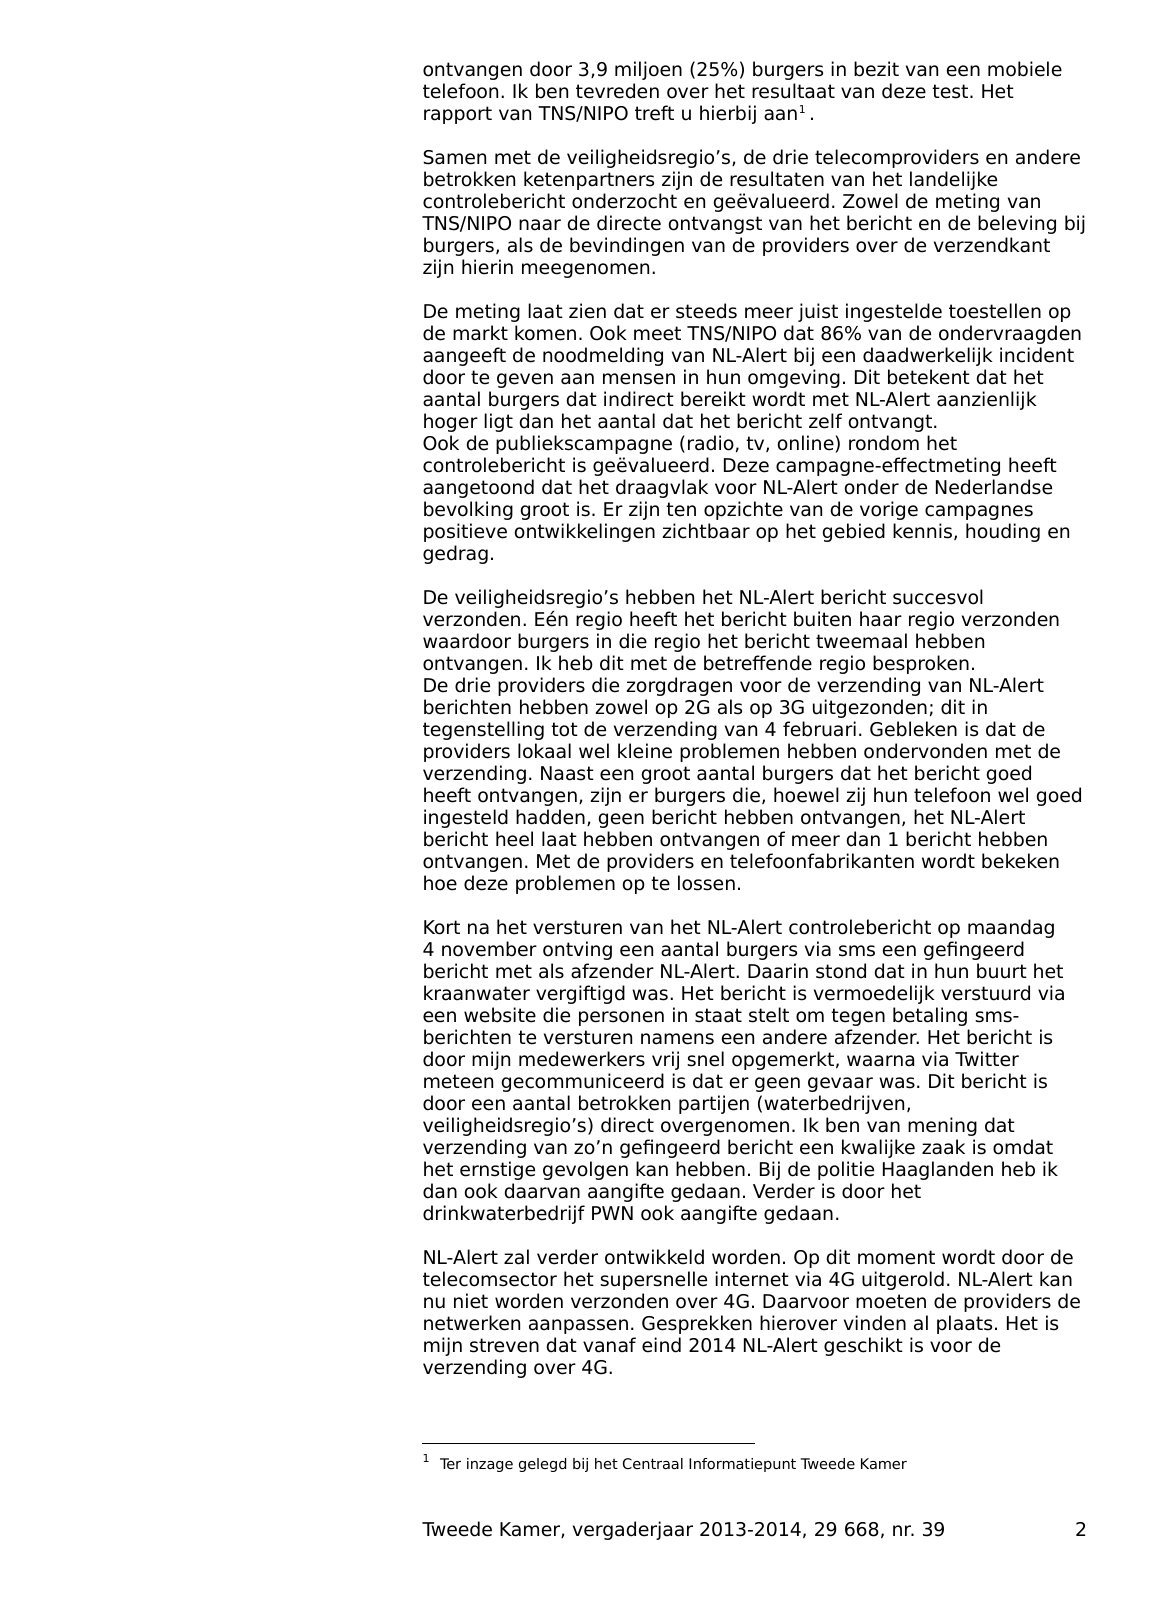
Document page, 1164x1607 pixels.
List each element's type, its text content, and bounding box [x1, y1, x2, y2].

text Ook de publiekscampagne (radio, tv, online) rondom het controlebericht is geëvalueerd. Deze campagne-effectmeting heeft aangetoond dat het draagvlak voor NL-Alert onder de Nederlandse bevolking groot is. Er zijn ten opzichte van de vorige campagnes positieve ontwikkelingen zichtbaar op het gebied kennis, houding en gedrag. [422, 433, 1087, 565]
text De veiligheidsregio’s hebben het NL-Alert bericht succesvol verzonden. Eén regio heeft het bericht buiten haar regio verzonden waardoor burgers in die regio het bericht tweemaal hebben ontvangen. Ik heb dit met de betreffende regio besproken. [422, 587, 1087, 675]
text De meting laat zien dat er steeds meer juist ingestelde toestellen op de markt komen. Ook meet TNS/NIPO dat 86% van de ondervraagden aangeeft de noodmelding van NL-Alert bij een daadwerkelijk incident door te geven aan mensen in hun omgeving. Dit betekent dat het aantal burgers dat indirect bereikt wordt met NL-Alert aanzienlijk hoger ligt dan het aantal dat het bericht zelf ontvangt. [422, 301, 1087, 433]
text De drie providers die zorgdragen voor de verzending van NL-Alert berichten hebben zowel op 2G als op 3G uitgezonden; dit in tegenstelling tot de verzending van 4 februari. Gebleken is dat de providers lokaal wel kleine problemen hebben ondervonden met de verzending. Naast een groot aantal burgers dat het bericht goed heeft ontvangen, zijn er burgers die, hoewel zij hun telefoon wel goed ingesteld hadden, geen bericht hebben ontvangen, het NL-Alert bericht heel laat hebben ontvangen of meer dan 1 bericht hebben ontvangen. Met de providers en telefoonfabrikanten wordt bekeken hoe deze problemen op te lossen. [422, 675, 1087, 895]
text NL-Alert zal verder ontwikkeld worden. Op dit moment wordt door de telecomsector het supersnelle internet via 4G uitgerold. NL-Alert kan nu niet worden verzonden over 4G. Daarvoor moeten de providers de netwerken aanpassen. Gesprekken hierover vinden al plaats. Het is mijn streven dat vanaf eind 2014 NL-Alert geschikt is voor de verzending over 4G. [422, 1247, 1087, 1379]
text Ter inzage gelegd bij het Centraal Informatiepunt Tweede Kamer [422, 1452, 1087, 1474]
text Kort na het versturen van het NL-Alert controlebericht op maandag 4 november ontving een aantal burgers via sms een gefingeerd bericht met als afzender NL-Alert. Daarin stond dat in hun buurt het kraanwater vergiftigd was. Het bericht is vermoedelijk verstuurd via een website die personen in staat stelt om tegen betaling sms-berichten te versturen namens een andere afzender. Het bericht is door mijn medewerkers vrij snel opgemerkt, waarna via Twitter meteen gecommuniceerd is dat er geen gevaar was. Dit bericht is door een aantal betrokken partijen (waterbedrijven, veiligheidsregio’s) direct overgenomen. Ik ben van mening dat verzending van zo’n gefingeerd bericht een kwalijke zaak is omdat het ernstige gevolgen kan hebben. Bij de politie Haaglanden heb ik dan ook daarvan aangifte gedaan. Verder is door het drinkwaterbedrijf PWN ook aangifte gedaan. [422, 917, 1087, 1225]
text ontvangen door 3,9 miljoen (25%) burgers in bezit van een mobiele telefoon. Ik ben tevreden over het resultaat van deze test. Het rapport van TNS/NIPO treft u hierbij aan. [422, 59, 1087, 125]
text Samen met de veiligheidsregio’s, de drie telecomproviders en andere betrokken ketenpartners zijn de resultaten van het landelijke controlebericht onderzocht en geëvalueerd. Zowel de meting van TNS/NIPO naar de directe ontvangst van het bericht en de beleving bij burgers, als de bevindingen van de providers over de verzendkant zijn hierin meegenomen. [422, 147, 1087, 279]
